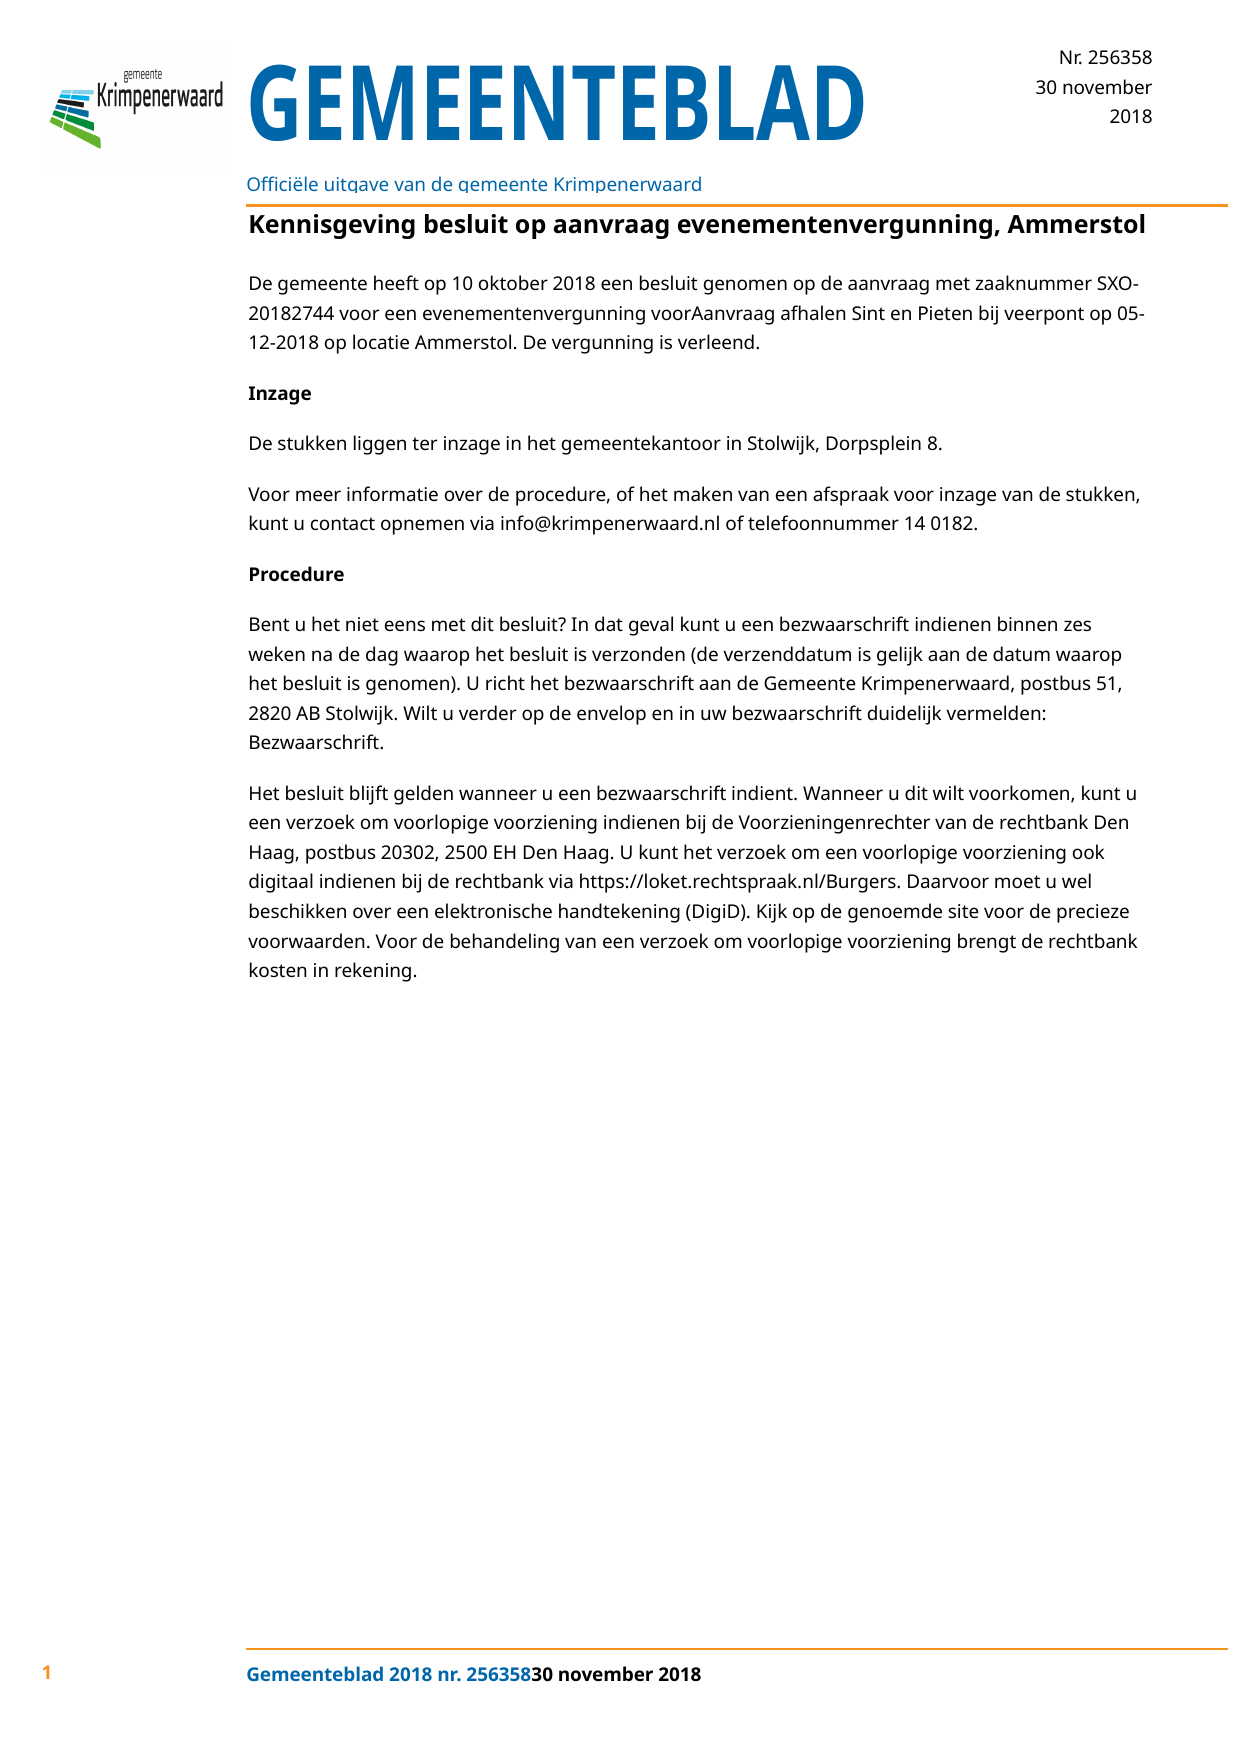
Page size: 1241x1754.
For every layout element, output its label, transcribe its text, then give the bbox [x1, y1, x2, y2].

text De stukken liggen ter inzage in het gemeentekantoor in Stolwijk, Dorpsplein 8. [248, 430, 1152, 456]
picture [41, 47, 231, 172]
text Bent u het niet eens met dit besluit? In dat geval kunt u een bezwaarschrift indienen binnen zes weken na de dag waarop het besluit is verzonden (de verzenddatum is gelijk aan de datum waarop het besluit is genomen). U richt het bezwaarschrift aan de Gemeente Krimpenerwaard, postbus 51, 2820 AB Stolwijk. Wilt u verder op de envelop en in uw bezwaarschrift duidelijk vermelden: Bezwaarschrift. [248, 611, 1152, 755]
text Kennisgeving besluit op aanvraag evenementenvergunning, Ammerstol [248, 207, 1152, 241]
text De gemeente heeft op 10 oktober 2018 een besluit genomen op de aanvraag met zaaknummer SXO-20182744 voor een evenementenvergunning voorAanvraag afhalen Sint en Pieten bij veerpont op 05-12-2018 op locatie Ammerstol. De vergunning is verleend. [248, 270, 1152, 355]
text Inzage [248, 380, 1152, 406]
text Het besluit blijft gelden wanneer u een bezwaarschrift indient. Wanneer u dit wilt voorkomen, kunt u een verzoek om voorlopige voorziening indienen bij de Voorzieningenrechter van de rechtbank Den Haag, postbus 20302, 2500 EH Den Haag. U kunt het verzoek om een voorlopige voorziening ook digitaal indienen bij de rechtbank via https://loket.rechtspraak.nl/Burgers. Daarvoor moet u wel beschikken over een elektronische handtekening (DigiD). Kijk op de genoemde site voor de precieze voorwaarden. Voor de behandeling van een verzoek om voorlopige voorziening brengt de rechtbank kosten in rekening. [248, 780, 1152, 983]
text Voor meer informatie over de procedure, of het maken van een afspraak voor inzage van de stukken, kunt u contact opnemen via info@krimpenerwaard.nl of telefoonnummer 14 0182. [248, 481, 1152, 536]
text Procedure [248, 561, 1152, 586]
